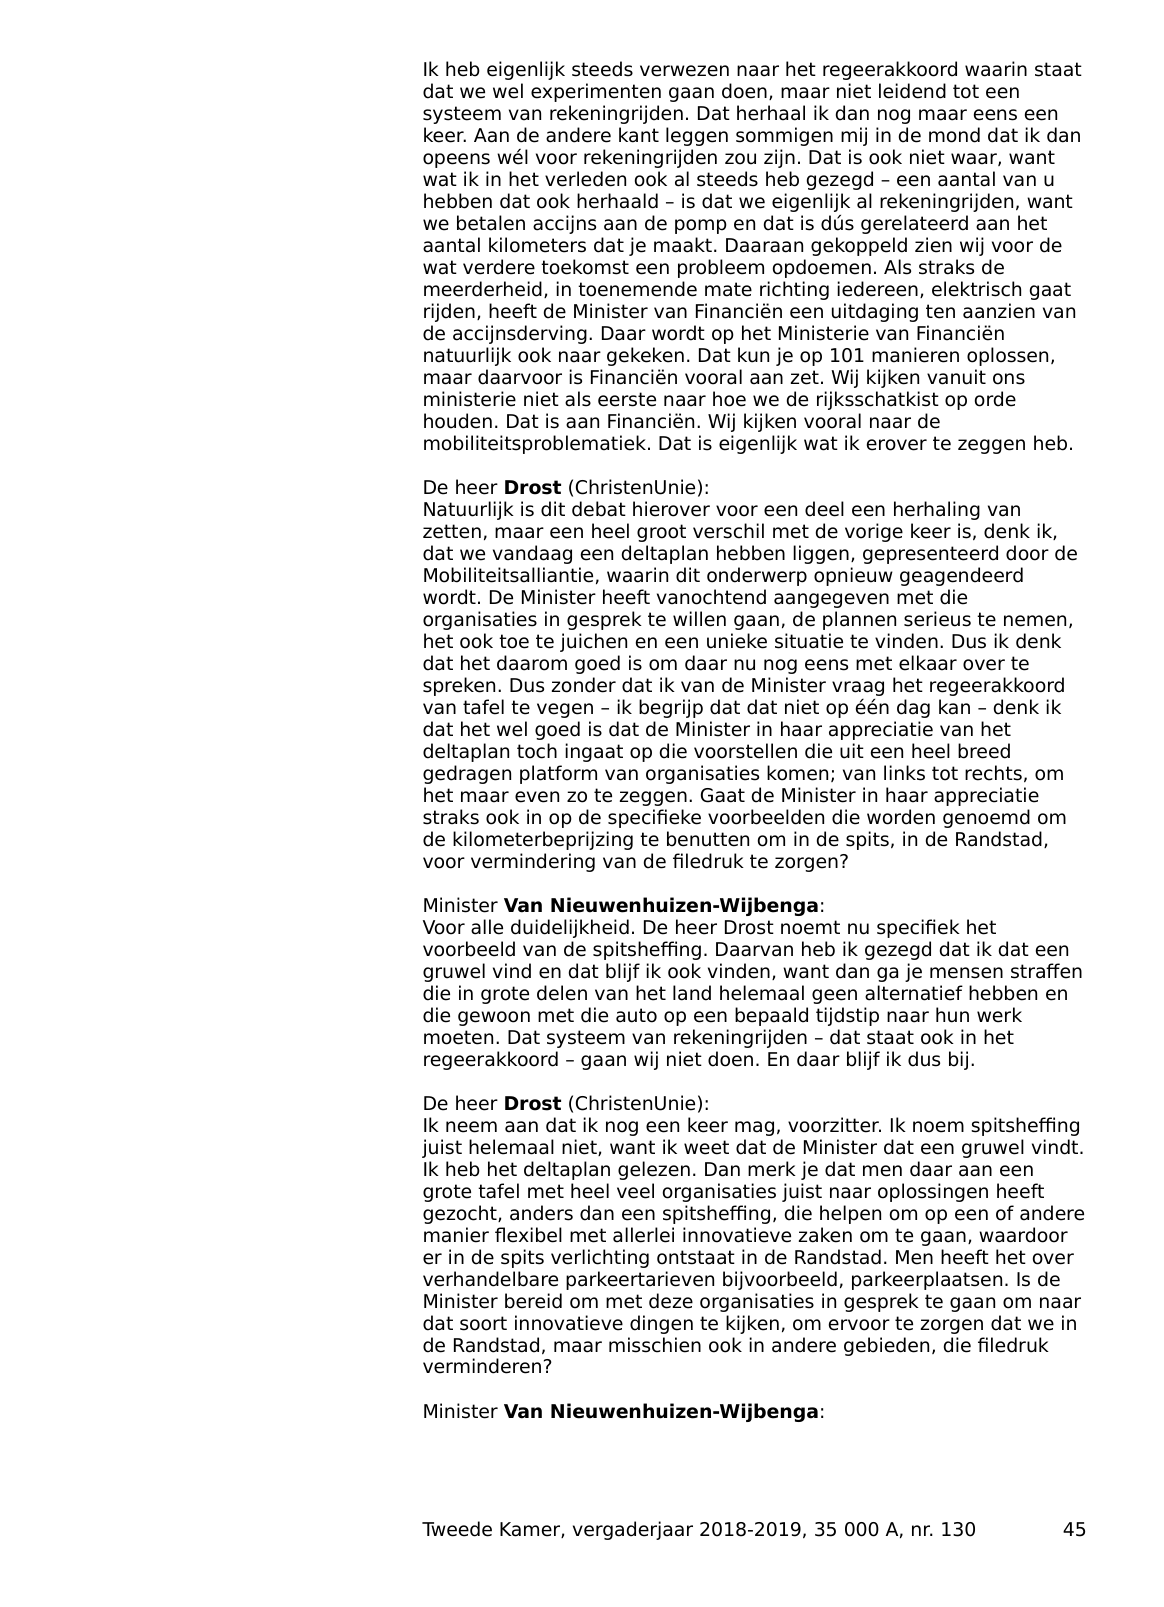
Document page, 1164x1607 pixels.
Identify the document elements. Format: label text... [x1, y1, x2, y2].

text Ik heb eigenlijk steeds verwezen naar het regeerakkoord waarin staat dat we wel experimenten gaan doen, maar niet leidend tot een systeem van rekeningrijden. Dat herhaal ik dan nog maar eens een keer. Aan de andere kant leggen sommigen mij in de mond dat ik dan opeens wél voor rekeningrijden zou zijn. Dat is ook niet waar, want wat ik in het verleden ook al steeds heb gezegd – een aantal van u hebben dat ook herhaald – is dat we eigenlijk al rekeningrijden, want we betalen accijns aan de pomp en dat is dús gerelateerd aan het aantal kilometers dat je maakt. Daaraan gekoppeld zien wij voor de wat verdere toekomst een probleem opdoemen. Als straks de meerderheid, in toenemende mate richting iedereen, elektrisch gaat rijden, heeft de Minister van Financiën een uitdaging ten aanzien van de accijnsderving. Daar wordt op het Ministerie van Financiën natuurlijk ook naar gekeken. Dat kun je op 101 manieren oplossen, maar daarvoor is Financiën vooral aan zet. Wij kijken vanuit ons ministerie niet als eerste naar hoe we de rijksschatkist op orde houden. Dat is aan Financiën. Wij kijken vooral naar de mobiliteitsproblematiek. Dat is eigenlijk wat ik erover te zeggen heb. [422, 59, 1087, 455]
text De heer Drost (ChristenUnie): [422, 1093, 1087, 1115]
text Minister Van Nieuwenhuizen-Wijbenga: [422, 895, 1087, 917]
text Voor alle duidelijkheid. De heer Drost noemt nu specifiek het voorbeeld van de spitsheffing. Daarvan heb ik gezegd dat ik dat een gruwel vind en dat blijf ik ook vinden, want dan ga je mensen straffen die in grote delen van het land helemaal geen alternatief hebben en die gewoon met die auto op een bepaald tijdstip naar hun werk moeten. Dat systeem van rekeningrijden – dat staat ook in het regeerakkoord – gaan wij niet doen. En daar blijf ik dus bij. [422, 917, 1087, 1071]
text Natuurlijk is dit debat hierover voor een deel een herhaling van zetten, maar een heel groot verschil met de vorige keer is, denk ik, dat we vandaag een deltaplan hebben liggen, gepresenteerd door de Mobiliteitsalliantie, waarin dit onderwerp opnieuw geagendeerd wordt. De Minister heeft vanochtend aangegeven met die organisaties in gesprek te willen gaan, de plannen serieus te nemen, het ook toe te juichen en een unieke situatie te vinden. Dus ik denk dat het daarom goed is om daar nu nog eens met elkaar over te spreken. Dus zonder dat ik van de Minister vraag het regeerakkoord van tafel te vegen – ik begrijp dat dat niet op één dag kan – denk ik dat het wel goed is dat de Minister in haar appreciatie van het deltaplan toch ingaat op die voorstellen die uit een heel breed gedragen platform van organisaties komen; van links tot rechts, om het maar even zo te zeggen. Gaat de Minister in haar appreciatie straks ook in op de specifieke voorbeelden die worden genoemd om de kilometerbeprijzing te benutten om in de spits, in de Randstad, voor vermindering van de filedruk te zorgen? [422, 499, 1087, 872]
text Minister Van Nieuwenhuizen-Wijbenga: [422, 1401, 1087, 1423]
text Ik neem aan dat ik nog een keer mag, voorzitter. Ik noem spitsheffing juist helemaal niet, want ik weet dat de Minister dat een gruwel vindt. Ik heb het deltaplan gelezen. Dan merk je dat men daar aan een grote tafel met heel veel organisaties juist naar oplossingen heeft gezocht, anders dan een spitsheffing, die helpen om op een of andere manier flexibel met allerlei innovatieve zaken om te gaan, waardoor er in de spits verlichting ontstaat in de Randstad. Men heeft het over verhandelbare parkeertarieven bijvoorbeeld, parkeerplaatsen. Is de Minister bereid om met deze organisaties in gesprek te gaan om naar dat soort innovatieve dingen te kijken, om ervoor te zorgen dat we in de Randstad, maar misschien ook in andere gebieden, die filedruk verminderen? [422, 1115, 1087, 1378]
text De heer Drost (ChristenUnie): [422, 477, 1087, 499]
